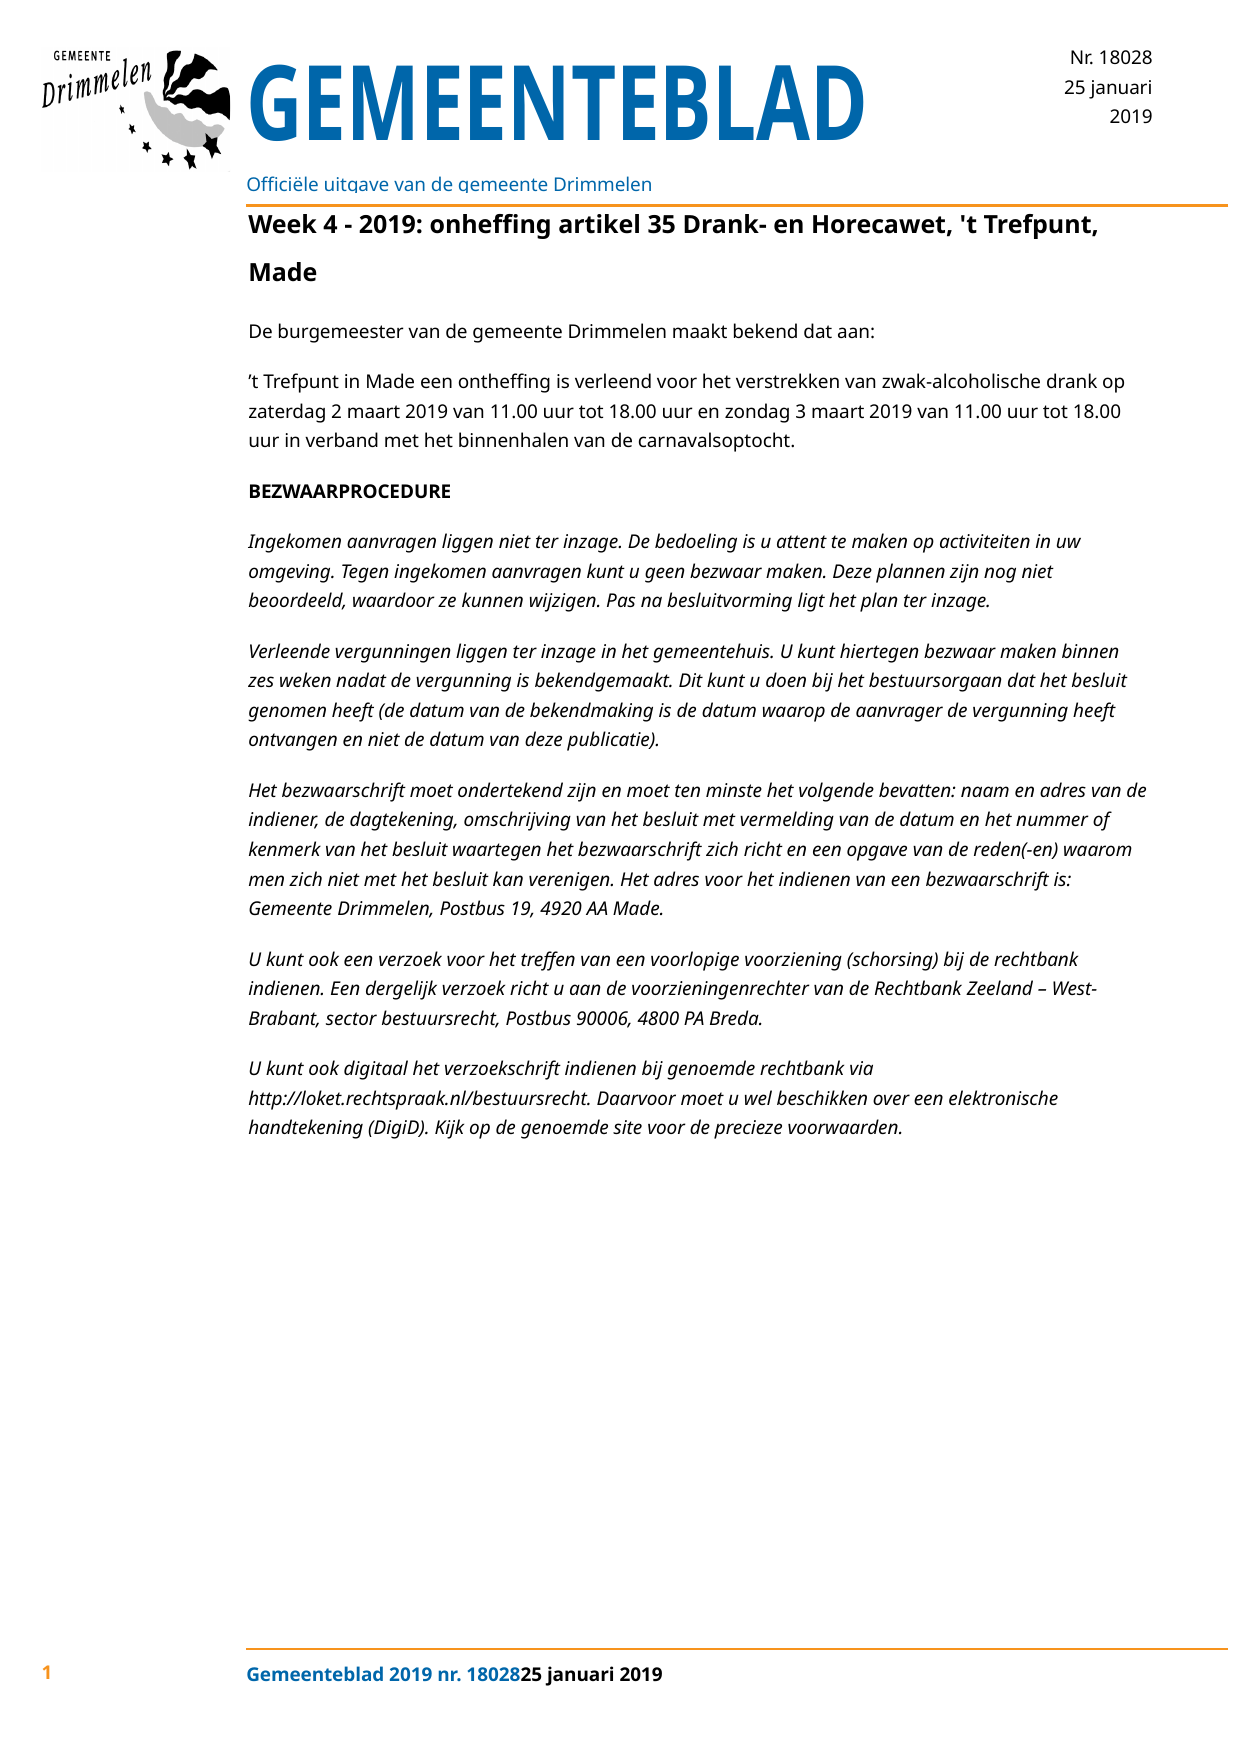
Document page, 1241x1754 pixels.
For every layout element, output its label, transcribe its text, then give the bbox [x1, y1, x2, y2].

text Verleende vergunningen liggen ter inzage in het gemeentehuis. U kunt hiertegen bezwaar maken binnen zes weken nadat de vergunning is bekendgemaakt. Dit kunt u doen bij het bestuursorgaan dat het besluit genomen heeft (de datum van de bekendmaking is de datum waarop de aanvrager de vergunning heeft ontvangen en niet de datum van deze publicatie). [248, 638, 1152, 752]
text U kunt ook digitaal het verzoekschrift indienen bij genoemde rechtbank via http://loket.rechtspraak.nl/bestuursrecht. Daarvoor moet u wel beschikken over een elektronische handtekening (DigiD). Kijk op de genoemde site voor de precieze voorwaarden. [248, 1055, 1152, 1140]
text U kunt ook een verzoek voor het treffen van een voorlopige voorziening (schorsing) bij de rechtbank indienen. Een dergelijk verzoek richt u aan de voorzieningenrechter van de Rechtbank Zeeland – West-Brabant, sector bestuursrecht, Postbus 90006, 4800 PA Breda. [248, 946, 1152, 1031]
text BEZWAARPROCEDURE [248, 478, 1152, 504]
picture [41, 47, 231, 172]
text Het bezwaarschrift moet ondertekend zijn en moet ten minste het volgende bevatten: naam en adres van de indiener, de dagtekening, omschrijving van het besluit met vermelding van de datum en het nummer of kenmerk van het besluit waartegen het bezwaarschrift zich richt en een opgave van de reden(-en) waarom men zich niet met het besluit kan verenigen. Het adres voor het indienen van een bezwaarschrift is: Gemeente Drimmelen, Postbus 19, 4920 AA Made. [248, 777, 1152, 921]
text De burgemeester van de gemeente Drimmelen maakt bekend dat aan: [248, 318, 1152, 344]
text Week 4 - 2019: onheffing artikel 35 Drank- en Horecawet, 't Trefpunt, Made [248, 207, 1152, 288]
text ’t Trefpunt in Made een ontheffing is verleend voor het verstrekken van zwak-alcoholische drank op zaterdag 2 maart 2019 van 11.00 uur tot 18.00 uur en zondag 3 maart 2019 van 11.00 uur tot 18.00 uur in verband met het binnenhalen van de carnavalsoptocht. [248, 368, 1152, 453]
text Ingekomen aanvragen liggen niet ter inzage. De bedoeling is u attent te maken op activiteiten in uw omgeving. Tegen ingekomen aanvragen kunt u geen bezwaar maken. Deze plannen zijn nog niet beoordeeld, waardoor ze kunnen wijzigen. Pas na besluitvorming ligt het plan ter inzage. [248, 528, 1152, 613]
